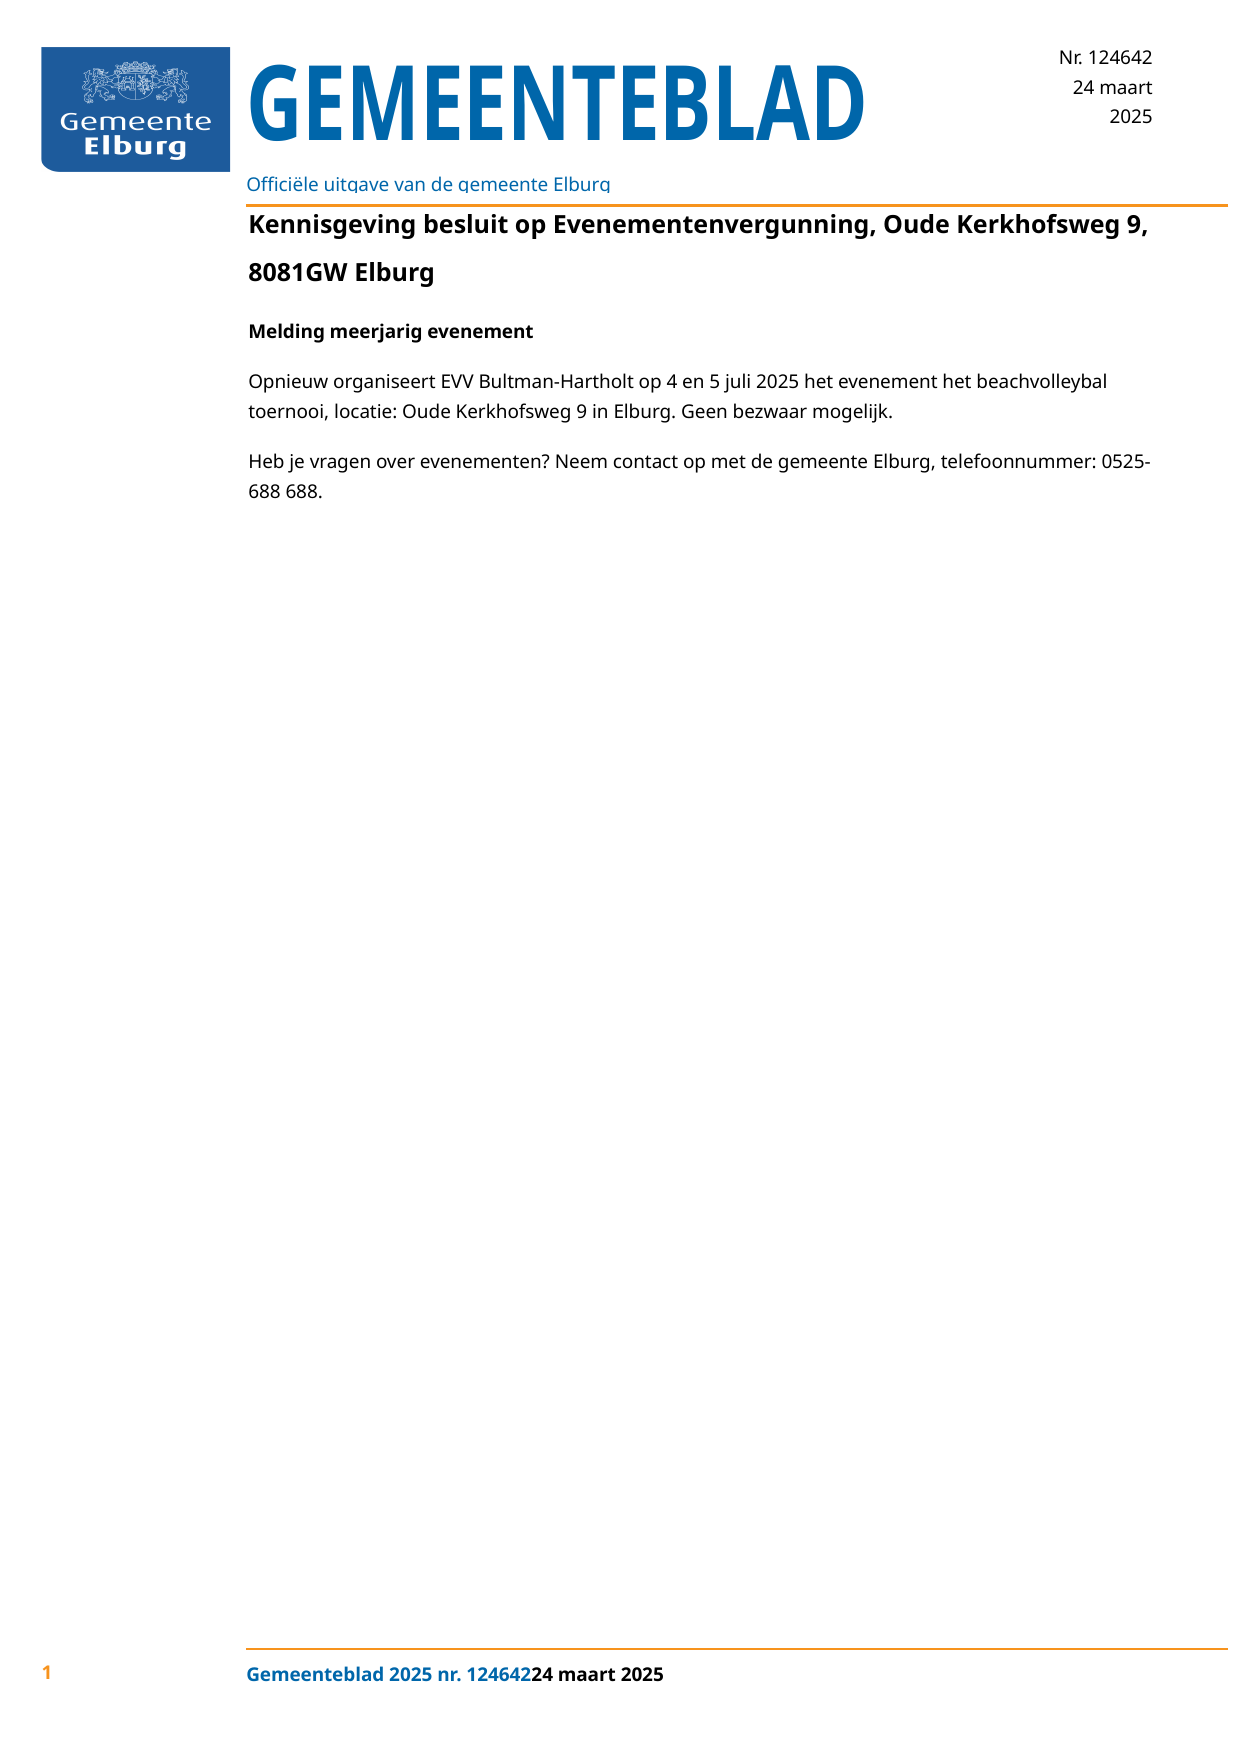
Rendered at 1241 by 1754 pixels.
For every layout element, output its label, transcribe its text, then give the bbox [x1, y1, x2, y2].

text Opnieuw organiseert EVV Bultman-Hartholt op 4 en 5 juli 2025 het evenement het beachvolleybal toernooi, locatie: Oude Kerkhofsweg 9 in Elburg. Geen bezwaar mogelijk. [248, 368, 1152, 424]
picture [41, 47, 231, 172]
text Kennisgeving besluit op Evenementenvergunning, Oude Kerkhofsweg 9, 8081GW Elburg [248, 207, 1152, 288]
text Melding meerjarig evenement [248, 318, 1152, 344]
text Heb je vragen over evenementen? Neem contact op met de gemeente Elburg, telefoonnummer: 0525-688 688. [248, 448, 1152, 504]
